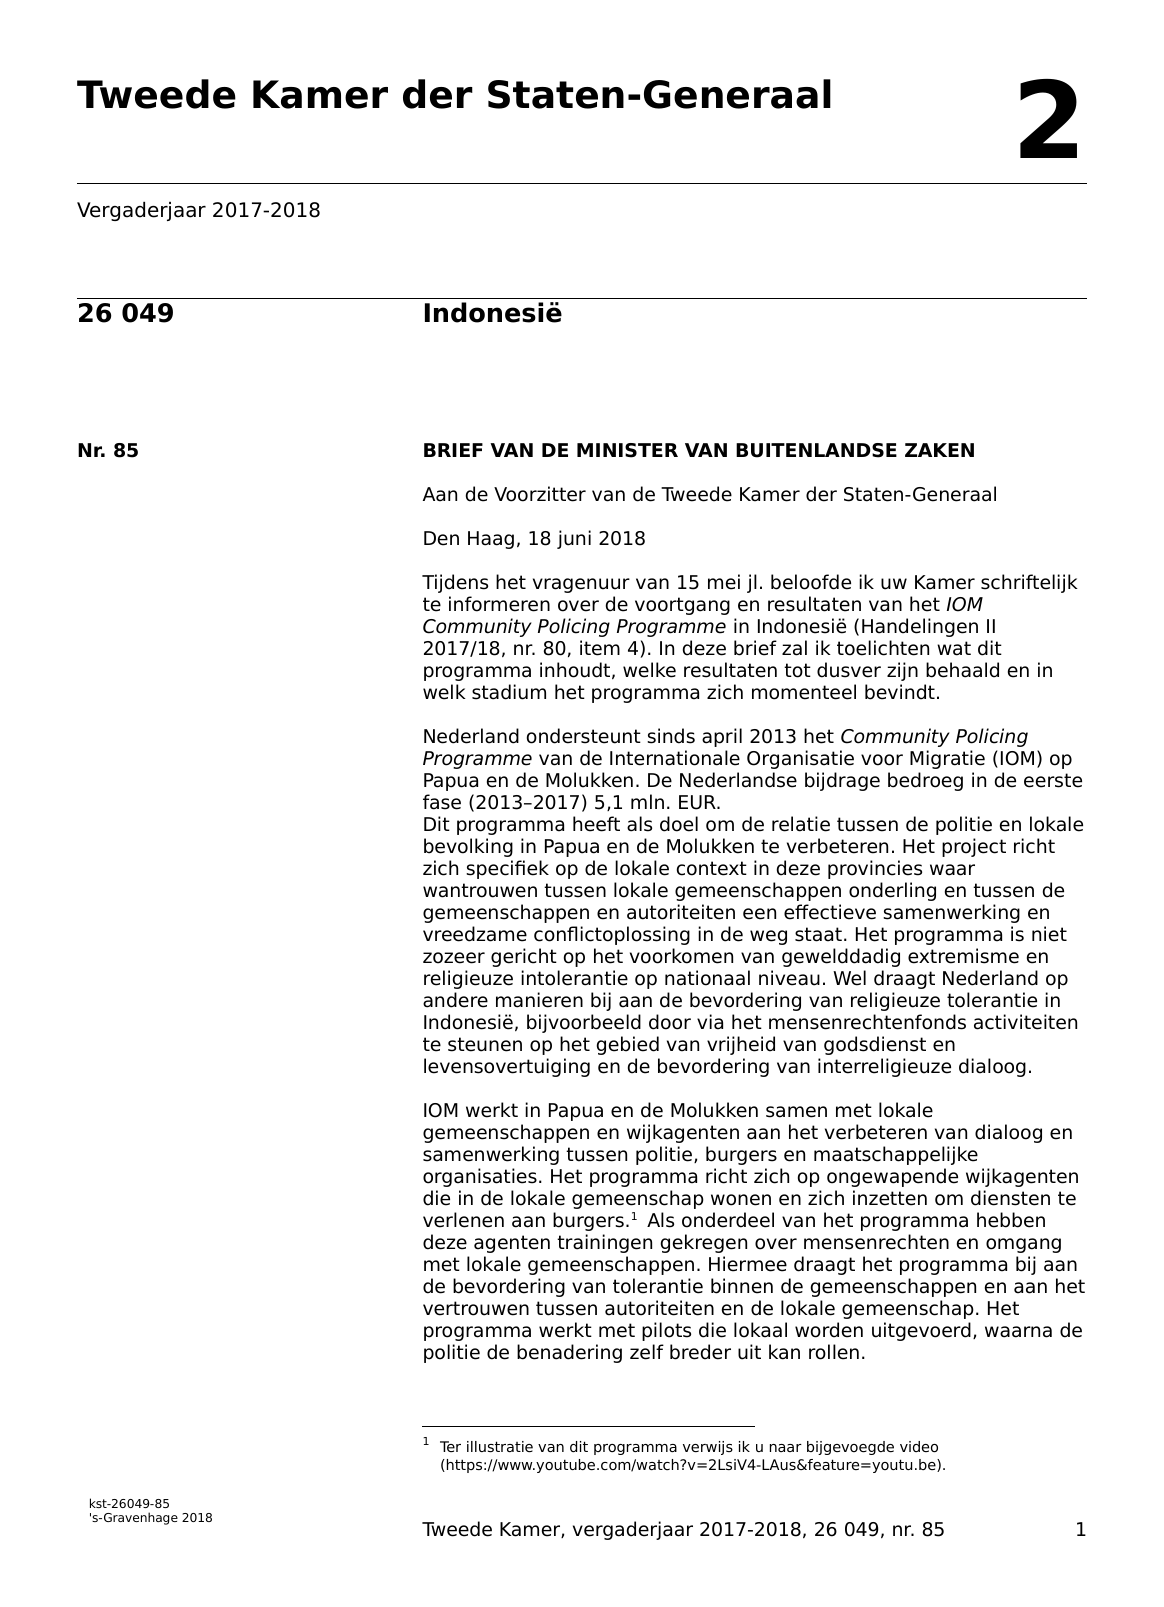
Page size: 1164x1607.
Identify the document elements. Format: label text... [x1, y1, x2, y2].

text Ter illustratie van dit programma verwijs ik u naar bijgevoegde video (https://www.youtube.com/watch?v=2LsiV4-LAus&feature=youtu.be). [422, 1435, 1087, 1474]
table_header Tweede Kamer der Staten-Generaal [77, 59, 886, 183]
subtitle Nr. 85 BRIEF VAN DE MINISTER VAN BUITENLANDSE ZAKEN [77, 440, 1087, 462]
text Aan de Voorzitter van de Tweede Kamer der Staten-Generaal [422, 484, 1087, 506]
table_header 2 [886, 59, 1087, 183]
text Dit programma heeft als doel om de relatie tussen de politie en lokale bevolking in Papua en de Molukken te verbeteren. Het project richt zich specifiek op de lokale context in deze provincies waar wantrouwen tussen lokale gemeenschappen onderling en tussen de gemeenschappen en autoriteiten een effectieve samenwerking en vreedzame conflictoplossing in de weg staat. Het programma is niet zozeer gericht op het voorkomen van gewelddadig extremisme en religieuze intolerantie op nationaal niveau. Wel draagt Nederland op andere manieren bij aan de bevordering van religieuze tolerantie in Indonesië, bijvoorbeeld door via het mensenrechtenfonds activiteiten te steunen op het gebied van vrijheid van godsdienst en levensovertuiging en de bevordering van interreligieuze dialoog. [422, 814, 1087, 1078]
text Den Haag, 18 juni 2018 [422, 528, 1087, 550]
text IOM werkt in Papua en de Molukken samen met lokale gemeenschappen en wijkagenten aan het verbeteren van dialoog en samenwerking tussen politie, burgers en maatschappelijke organisaties. Het programma richt zich op ongewapende wijkagenten die in de lokale gemeenschap wonen en zich inzetten om diensten te verlenen aan burgers. Als onderdeel van het programma hebben deze agenten trainingen gekregen over mensenrechten en omgang met lokale gemeenschappen. Hiermee draagt het programma bij aan de bevordering van tolerantie binnen de gemeenschappen en aan het vertrouwen tussen autoriteiten en de lokale gemeenschap. Het programma werkt met pilots die lokaal worden uitgevoerd, waarna de politie de benadering zelf breder uit kan rollen. [422, 1100, 1087, 1364]
table_cell Vergaderjaar 2017-2018 [77, 184, 1087, 298]
text Nederland ondersteunt sinds april 2013 het Community Policing Programme van de Internationale Organisatie voor Migratie (IOM) op Papua en de Molukken. De Nederlandse bijdrage bedroeg in de eerste fase (2013–2017) 5,1 mln. EUR. [422, 726, 1087, 814]
text 's-Gravenhage 2018 [88, 1511, 323, 1525]
text Tijdens het vragenuur van 15 mei jl. beloofde ik uw Kamer schriftelijk te informeren over de voortgang en resultaten van het IOM Community Policing Programme in Indonesië (Handelingen II 2017/18, nr. 80, item 4). In deze brief zal ik toelichten wat dit programma inhoudt, welke resultaten tot dusver zijn behaald en in welk stadium het programma zich momenteel bevindt. [422, 572, 1087, 704]
subtitle 26 049 Indonesië [77, 299, 1087, 329]
text kst-26049-85 [88, 1497, 323, 1511]
